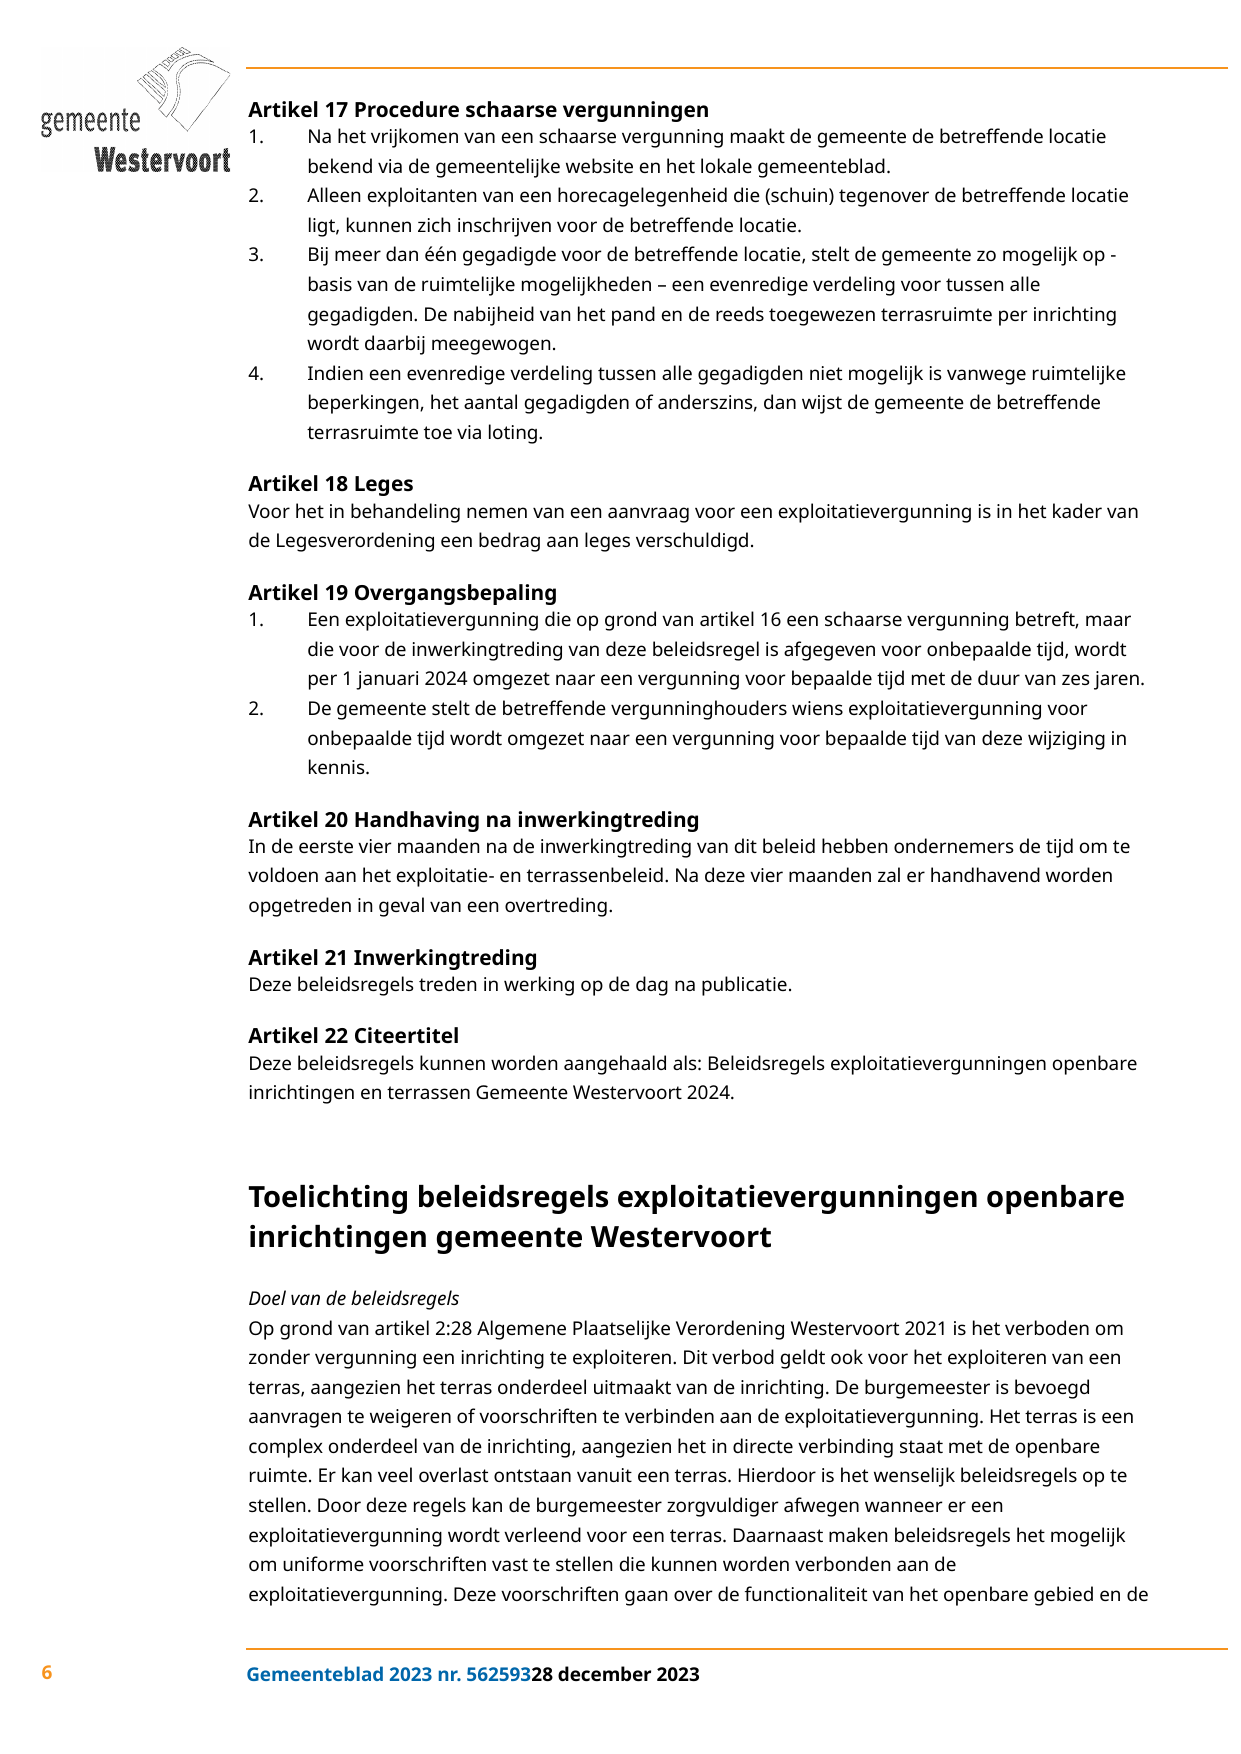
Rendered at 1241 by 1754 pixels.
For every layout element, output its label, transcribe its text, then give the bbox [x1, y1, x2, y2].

text Voor het in behandeling nemen van een aanvraag voor een exploitatievergunning is in het kader van de Legesverordening een bedrag aan leges verschuldigd. [248, 498, 1152, 553]
list Na het vrijkomen van een schaarse vergunning maakt de gemeente de betreffende locatie bekend via de gemeentelijke website en het lokale gemeenteblad. [248, 123, 1152, 178]
list De gemeente stelt de betreffende vergunninghouders wiens exploitatievergunning voor onbepaalde tijd wordt omgezet naar een vergunning voor bepaalde tijd van deze wijziging in kennis. [248, 695, 1152, 780]
list Alleen exploitanten van een horecagelegenheid die (schuin) tegenover de betreffende locatie ligt, kunnen zich inschrijven voor de betreffende locatie. [248, 182, 1152, 238]
text Artikel 22 Citeertitel [248, 1022, 1152, 1050]
text Artikel 18 Leges [248, 469, 1152, 498]
text Deze beleidsregels treden in werking op de dag na publicatie. [248, 971, 1152, 997]
text Toelichting beleidsregels exploitatievergunningen openbare inrichtingen gemeente Westervoort [248, 1177, 1152, 1256]
list Indien een evenredige verdeling tussen alle gegadigden niet mogelijk is vanwege ruimtelijke beperkingen, het aantal gegadigden of anderszins, dan wijst de gemeente de betreffende terrasruimte toe via loting. [248, 360, 1152, 445]
text Deze beleidsregels kunnen worden aangehaald als: Beleidsregels exploitatievergunningen openbare inrichtingen en terrassen Gemeente Westervoort 2024. [248, 1050, 1152, 1105]
list Een exploitatievergunning die op grond van artikel 16 een schaarse vergunning betreft, maar die voor de inwerkingtreding van deze beleidsregel is afgegeven voor onbepaalde tijd, wordt per 1 januari 2024 omgezet naar een vergunning voor bepaalde tijd met de duur van zes jaren. [248, 606, 1152, 691]
text Artikel 17 Procedure schaarse vergunningen [248, 95, 1152, 123]
text Artikel 21 Inwerkingtreding [248, 943, 1152, 971]
picture [41, 47, 231, 172]
text In de eerste vier maanden na de inwerkingtreding van dit beleid hebben ondernemers de tijd om te voldoen aan het exploitatie- en terrassenbeleid. Na deze vier maanden zal er handhavend worden opgetreden in geval van een overtreding. [248, 833, 1152, 918]
list Bij meer dan één gegadigde voor de betreffende locatie, stelt de gemeente zo mogelijk op - basis van de ruimtelijke mogelijkheden – een evenredige verdeling voor tussen alle gegadigden. De nabijheid van het pand en de reeds toegewezen terrasruimte per inrichting wordt daarbij meegewogen. [248, 242, 1152, 356]
text Artikel 19 Overgangsbepaling [248, 578, 1152, 606]
text Op grond van artikel 2:28 Algemene Plaatselijke Verordening Westervoort 2021 is het verboden om zonder vergunning een inrichting te exploiteren. Dit verbod geldt ook voor het exploiteren van een terras, aangezien het terras onderdeel uitmaakt van de inrichting. De burgemeester is bevoegd aanvragen te weigeren of voorschriften te verbinden aan de exploitatievergunning. Het terras is een complex onderdeel van de inrichting, aangezien het in directe verbinding staat met de openbare ruimte. Er kan veel overlast ontstaan vanuit een terras. Hierdoor is het wenselijk beleidsregels op te stellen. Door deze regels kan de burgemeester zorgvuldiger afwegen wanneer er een exploitatievergunning wordt verleend voor een terras. Daarnaast maken beleidsregels het mogelijk om uniforme voorschriften vast te stellen die kunnen worden verbonden aan de exploitatievergunning. Deze voorschriften gaan over de functionaliteit van het openbare gebied en de [248, 1315, 1152, 1607]
text Doel van de beleidsregels [248, 1285, 1152, 1311]
text Artikel 20 Handhaving na inwerkingtreding [248, 805, 1152, 833]
